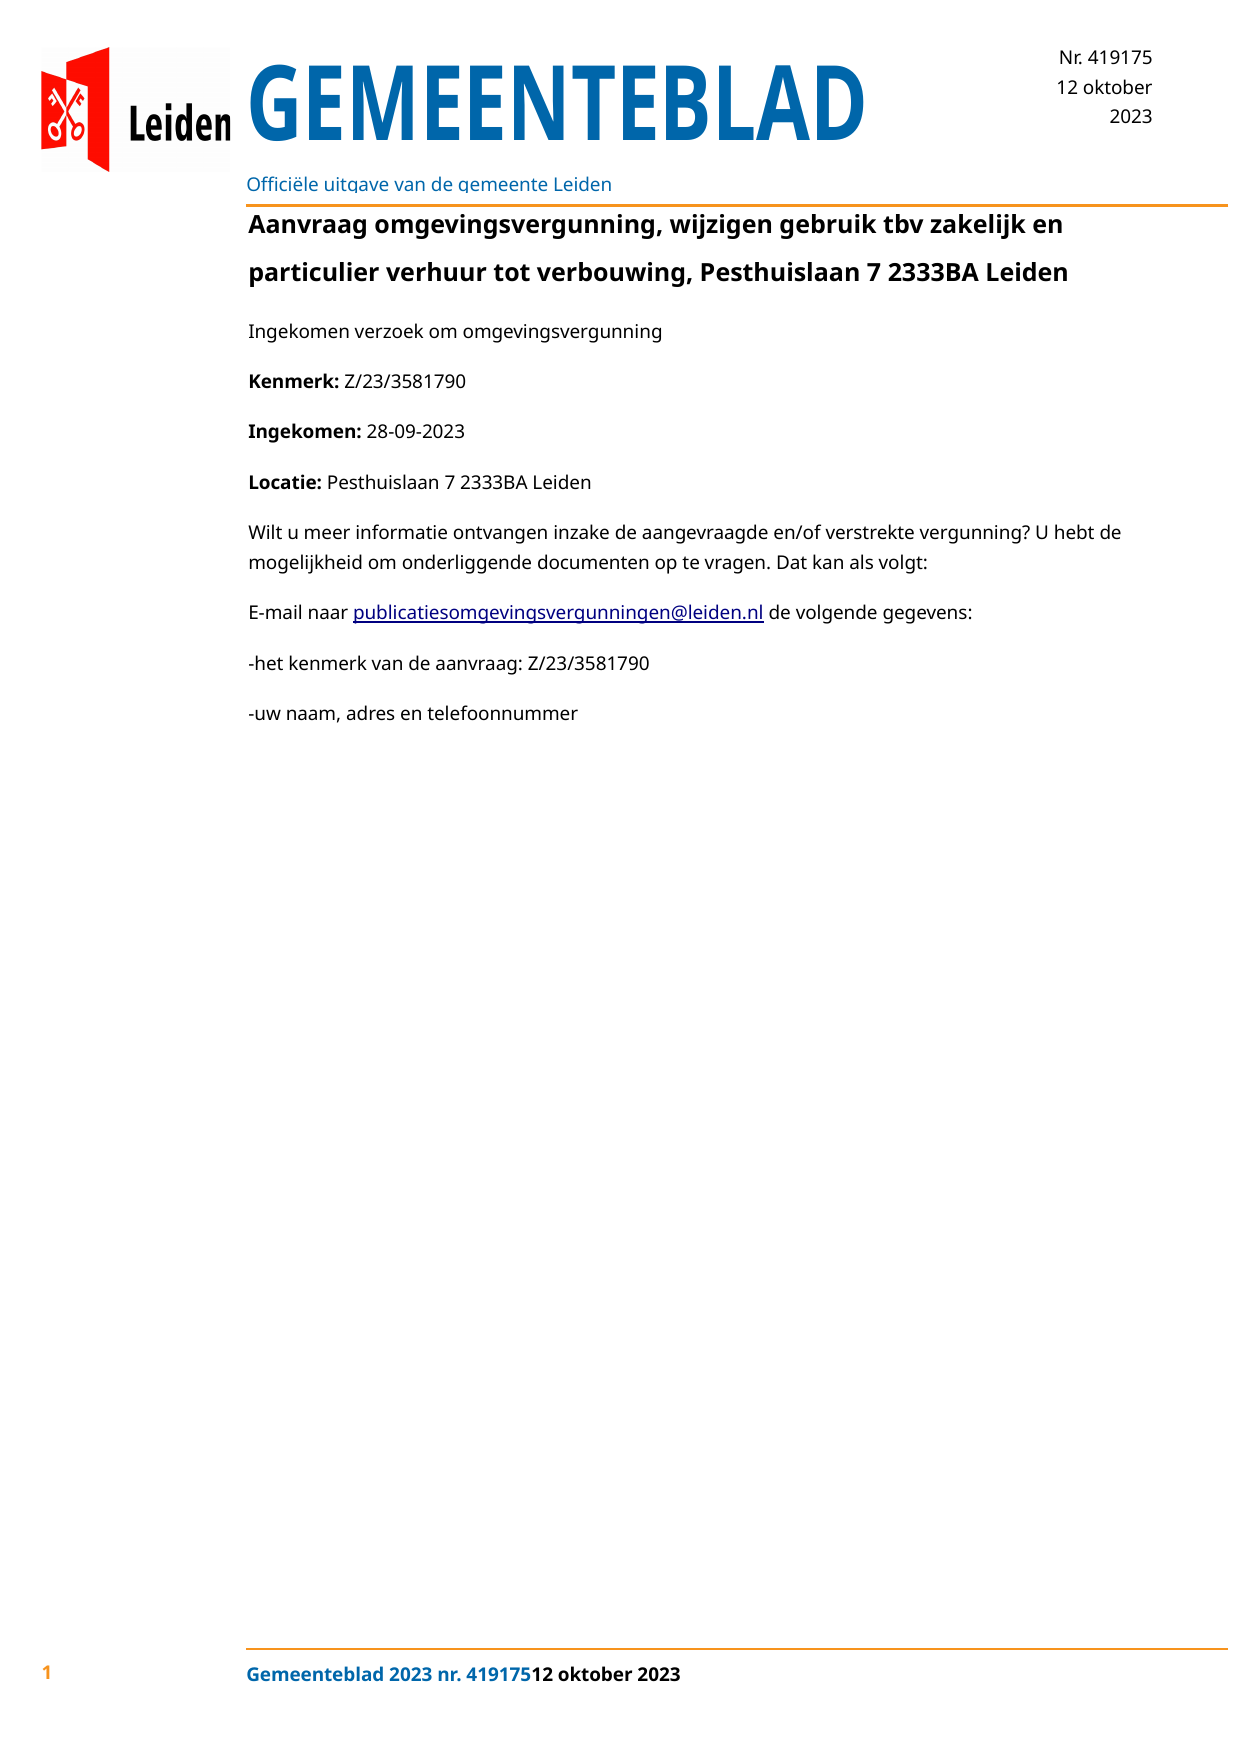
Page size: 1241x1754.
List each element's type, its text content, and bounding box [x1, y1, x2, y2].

text Kenmerk: Z/23/3581790 [248, 368, 1152, 394]
picture [41, 47, 231, 172]
text Ingekomen: 28-09-2023 [248, 419, 1152, 444]
text Wilt u meer informatie ontvangen inzake de aangevraagde en/of verstrekte vergunning? U hebt de mogelijkheid om onderliggende documenten op te vragen. Dat kan als volgt: [248, 519, 1152, 575]
text Locatie: Pesthuislaan 7 2333BA Leiden [248, 469, 1152, 495]
text Aanvraag omgevingsvergunning, wijzigen gebruik tbv zakelijk en particulier verhuur tot verbouwing, Pesthuislaan 7 2333BA Leiden [248, 207, 1152, 288]
text E-mail naar publicatiesomgevingsvergunningen@leiden.nl de volgende gegevens: [248, 599, 1152, 625]
text Ingekomen verzoek om omgevingsvergunning [248, 318, 1152, 344]
text -het kenmerk van de aanvraag: Z/23/3581790 [248, 650, 1152, 676]
text -uw naam, adres en telefoonnummer [248, 700, 1152, 726]
